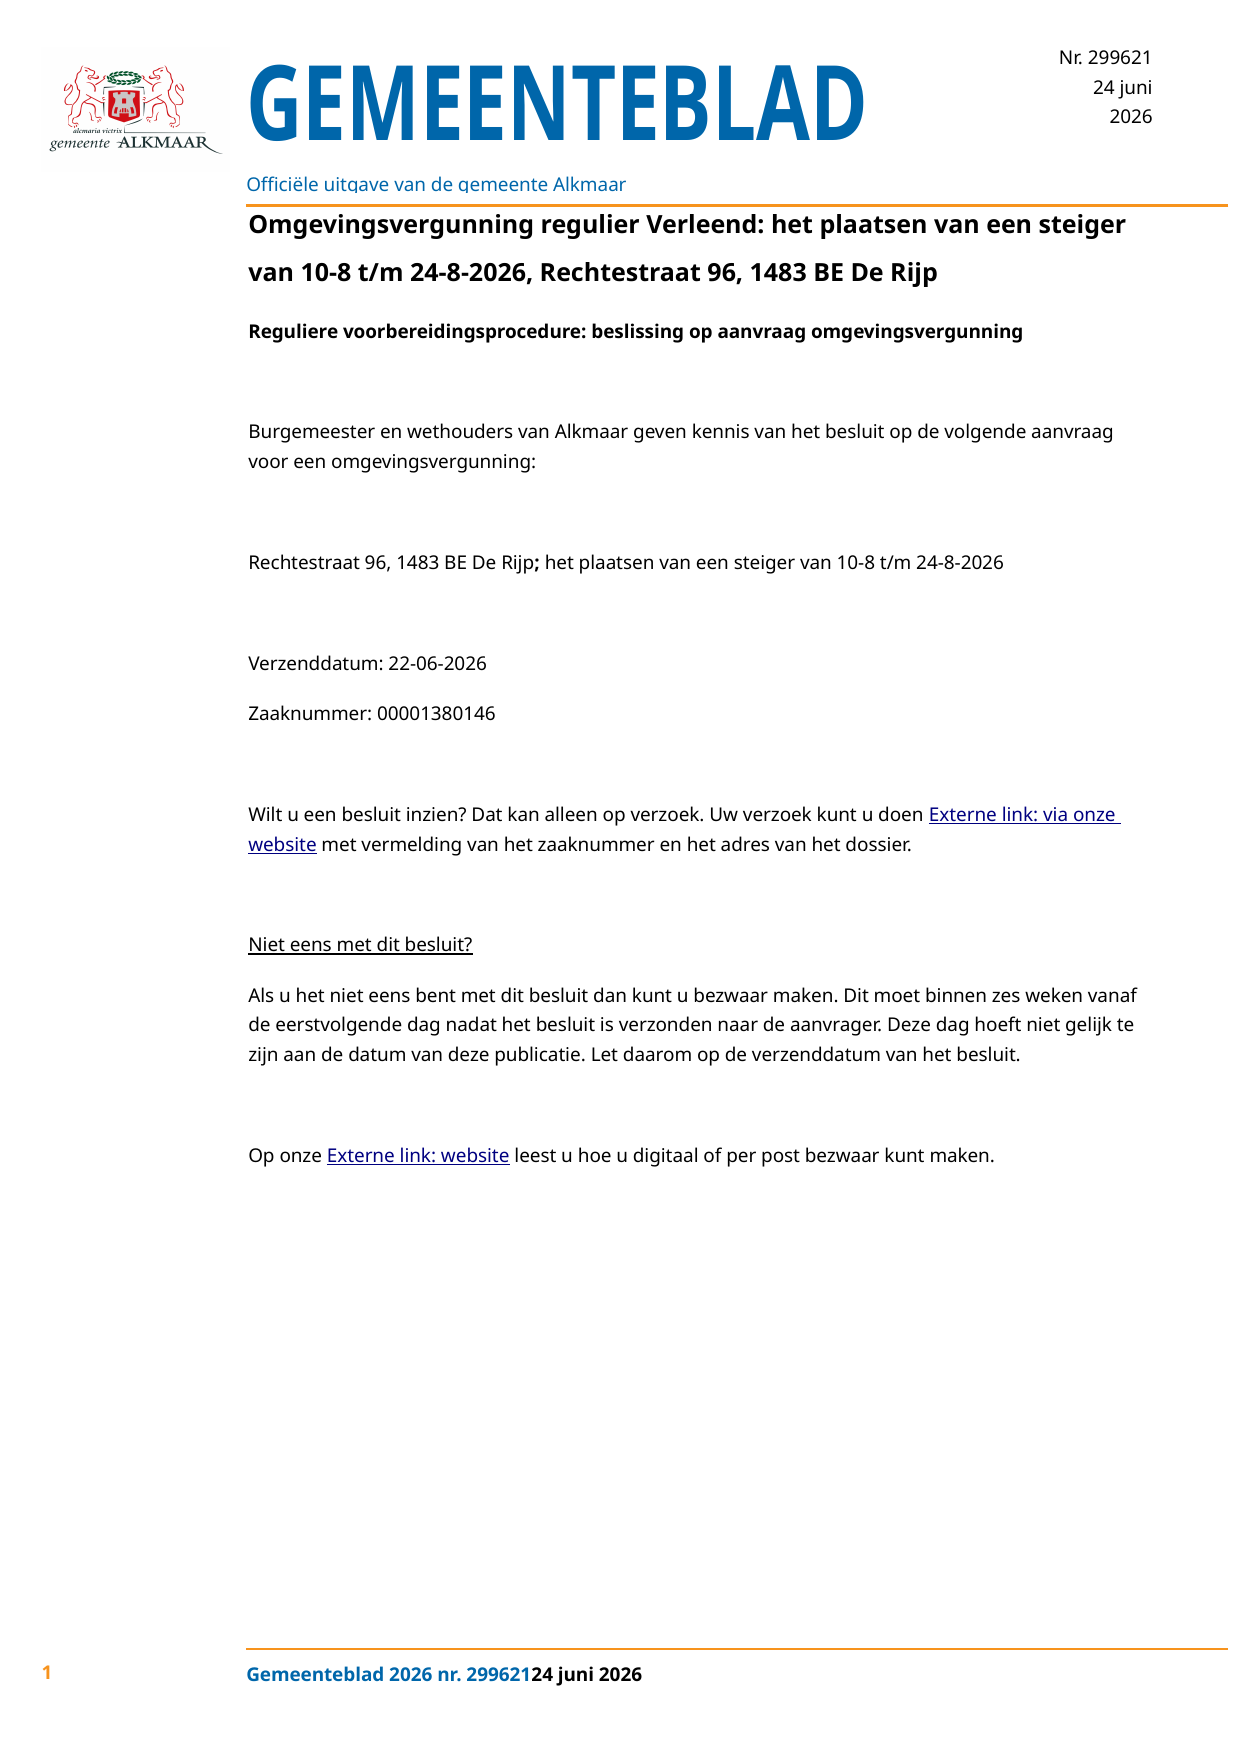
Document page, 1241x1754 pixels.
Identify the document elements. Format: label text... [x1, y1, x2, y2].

text Zaaknummer: 00001380146 [248, 700, 1152, 726]
text Burgemeester en wethouders van Alkmaar geven kennis van het besluit op de volgende aanvraag voor een omgevingsvergunning: [248, 419, 1152, 474]
text Rechtestraat 96, 1483 BE De Rijp; het plaatsen van een steiger van 10-8 t/m 24-8-2026 [248, 549, 1152, 575]
text Wilt u een besluit inzien? Dat kan alleen op verzoek. Uw verzoek kunt u doen Externe link: via onze website met vermelding van het zaaknummer en het adres van het dossier. [248, 801, 1152, 857]
text Als u het niet eens bent met dit besluit dan kunt u bezwaar maken. Dit moet binnen zes weken vanaf de eerstvolgende dag nadat het besluit is verzonden naar de aanvrager. Deze dag hoeft niet gelijk te zijn aan de datum van deze publicatie. Let daarom op de verzenddatum van het besluit. [248, 982, 1152, 1067]
text Reguliere voorbereidingsprocedure: beslissing op aanvraag omgevingsvergunning [248, 318, 1152, 344]
text Omgevingsvergunning regulier Verleend: het plaatsen van een steiger van 10-8 t/m 24-8-2026, Rechtestraat 96, 1483 BE De Rijp [248, 207, 1152, 288]
text Verzenddatum: 22-06-2026 [248, 650, 1152, 676]
text Op onze Externe link: website leest u hoe u digitaal of per post bezwaar kunt maken. [248, 1142, 1152, 1168]
picture [41, 47, 231, 172]
text Niet eens met dit besluit? [248, 932, 1152, 957]
